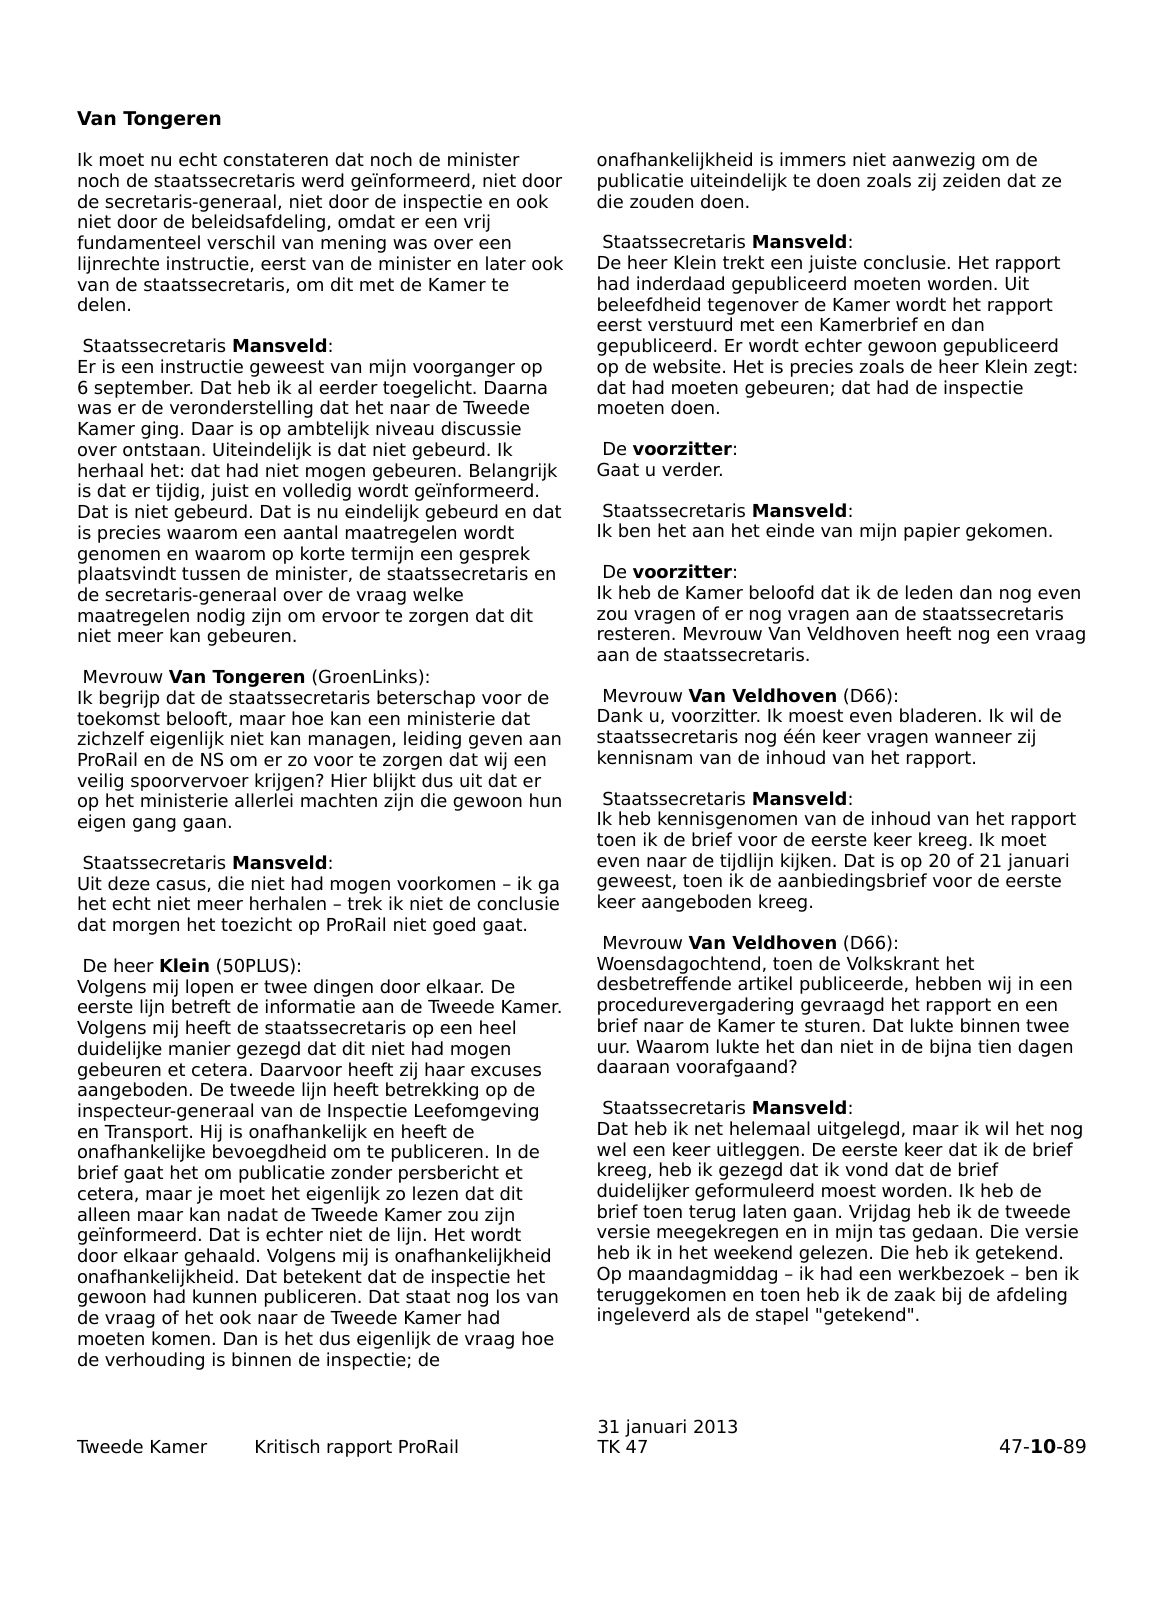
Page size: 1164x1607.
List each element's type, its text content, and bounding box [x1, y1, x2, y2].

text Dat heb ik net helemaal uitgelegd, maar ik wil het nog wel een keer uitleggen. De eerste keer dat ik de brief kreeg, heb ik gezegd dat ik vond dat de brief duidelijker geformuleerd moest worden. Ik heb de brief toen terug laten gaan. Vrijdag heb ik de tweede versie meegekregen en in mijn tas gedaan. Die versie heb ik in het weekend gelezen. Die heb ik getekend. Op maandagmiddag – ik had een werkbezoek – ben ik teruggekomen en toen heb ik de zaak bij de afdeling ingeleverd als de stapel "getekend". [596, 1119, 1087, 1326]
text onafhankelijkheid is immers niet aanwezig om de publicatie uiteindelijk te doen zoals zij zeiden dat ze die zouden doen. [596, 150, 1087, 212]
text Ik moet nu echt constateren dat noch de minister noch de staatssecretaris werd geïnformeerd, niet door de secretaris-generaal, niet door de inspectie en ook niet door de beleidsafdeling, omdat er een vrij fundamenteel verschil van mening was over een lijnrechte instructie, eerst van de minister en later ook van de staatssecretaris, om dit met de Kamer te delen. [77, 150, 567, 316]
text Staatssecretaris Mansveld: [77, 853, 567, 873]
text Gaat u verder. [596, 460, 1087, 480]
text Mevrouw Van Tongeren (GroenLinks): [77, 667, 567, 688]
text Uit deze casus, die niet had mogen voorkomen – ik ga het echt niet meer herhalen – trek ik niet de conclusie dat morgen het toezicht op ProRail niet goed gaat. [77, 873, 567, 936]
text Dank u, voorzitter. Ik moest even bladeren. Ik wil de staatssecretaris nog één keer vragen wanneer zij kennisnam van de inhoud van het rapport. [596, 706, 1087, 768]
text Ik heb kennisgenomen van de inhoud van het rapport toen ik de brief voor de eerste keer kreeg. Ik moet even naar de tijdlijn kijken. Dat is op 20 of 21 januari geweest, toen ik de aanbiedingsbrief voor de eerste keer aangeboden kreeg. [596, 809, 1087, 913]
text Mevrouw Van Veldhoven (D66): [596, 686, 1087, 706]
text De heer Klein (50PLUS): [77, 956, 567, 976]
text De voorzitter: [596, 562, 1087, 583]
text Volgens mij lopen er twee dingen door elkaar. De eerste lijn betreft de informatie aan de Tweede Kamer. Volgens mij heeft de staatssecretaris op een heel duidelijke manier gezegd dat dit niet had mogen gebeuren et cetera. Daarvoor heeft zij haar excuses aangeboden. De tweede lijn heeft betrekking op de inspecteur-generaal van de Inspectie Leefomgeving en Transport. Hij is onafhankelijk en heeft de onafhankelijke bevoegdheid om te publiceren. In de brief gaat het om publicatie zonder persbericht et cetera, maar je moet het eigenlijk zo lezen dat dit alleen maar kan nadat de Tweede Kamer zou zijn geïnformeerd. Dat is echter niet de lijn. Het wordt door elkaar gehaald. Volgens mij is onafhankelijkheid onafhankelijkheid. Dat betekent dat de inspectie het gewoon had kunnen publiceren. Dat staat nog los van de vraag of het ook naar de Tweede Kamer had moeten komen. Dan is het dus eigenlijk de vraag hoe de verhouding is binnen de inspectie; de [77, 976, 567, 1370]
text Ik heb de Kamer beloofd dat ik de leden dan nog even zou vragen of er nog vragen aan de staatssecretaris resteren. Mevrouw Van Veldhoven heeft nog een vraag aan de staatssecretaris. [596, 583, 1087, 666]
text Staatssecretaris Mansveld: [596, 500, 1087, 521]
text De heer Klein trekt een juiste conclusie. Het rapport had inderdaad gepubliceerd moeten worden. Uit beleefdheid tegenover de Kamer wordt het rapport eerst verstuurd met een Kamerbrief en dan gepubliceerd. Er wordt echter gewoon gepubliceerd op de website. Het is precies zoals de heer Klein zegt: dat had moeten gebeuren; dat had de inspectie moeten doen. [596, 253, 1087, 419]
text Er is een instructie geweest van mijn voorganger op 6 september. Dat heb ik al eerder toegelicht. Daarna was er de veronderstelling dat het naar de Tweede Kamer ging. Daar is op ambtelijk niveau discussie over ontstaan. Uiteindelijk is dat niet gebeurd. Ik herhaal het: dat had niet mogen gebeuren. Belangrijk is dat er tijdig, juist en volledig wordt geïnformeerd. Dat is niet gebeurd. Dat is nu eindelijk gebeurd en dat is precies waarom een aantal maatregelen wordt genomen en waarom op korte termijn een gesprek plaatsvindt tussen de minister, de staatssecretaris en de secretaris-generaal over de vraag welke maatregelen nodig zijn om ervoor te zorgen dat dit niet meer kan gebeuren. [77, 357, 567, 647]
text De voorzitter: [596, 439, 1087, 460]
text Ik ben het aan het einde van mijn papier gekomen. [596, 521, 1087, 542]
text Ik begrijp dat de staatssecretaris beterschap voor de toekomst belooft, maar hoe kan een ministerie dat zichzelf eigenlijk niet kan managen, leiding geven aan ProRail en de NS om er zo voor te zorgen dat wij een veilig spoorvervoer krijgen? Hier blijkt dus uit dat er op het ministerie allerlei machten zijn die gewoon hun eigen gang gaan. [77, 688, 567, 833]
text Staatssecretaris Mansveld: [596, 788, 1087, 809]
text Woensdagochtend, toen de Volkskrant het desbetreffende artikel publiceerde, hebben wij in een procedurevergadering gevraagd het rapport en een brief naar de Kamer te sturen. Dat lukte binnen twee uur. Waarom lukte het dan niet in de bijna tien dagen daaraan voorafgaand? [596, 953, 1087, 1078]
text Staatssecretaris Mansveld: [596, 1098, 1087, 1119]
text Staatssecretaris Mansveld: [77, 336, 567, 357]
text Mevrouw Van Veldhoven (D66): [596, 933, 1087, 953]
text Staatssecretaris Mansveld: [596, 232, 1087, 253]
